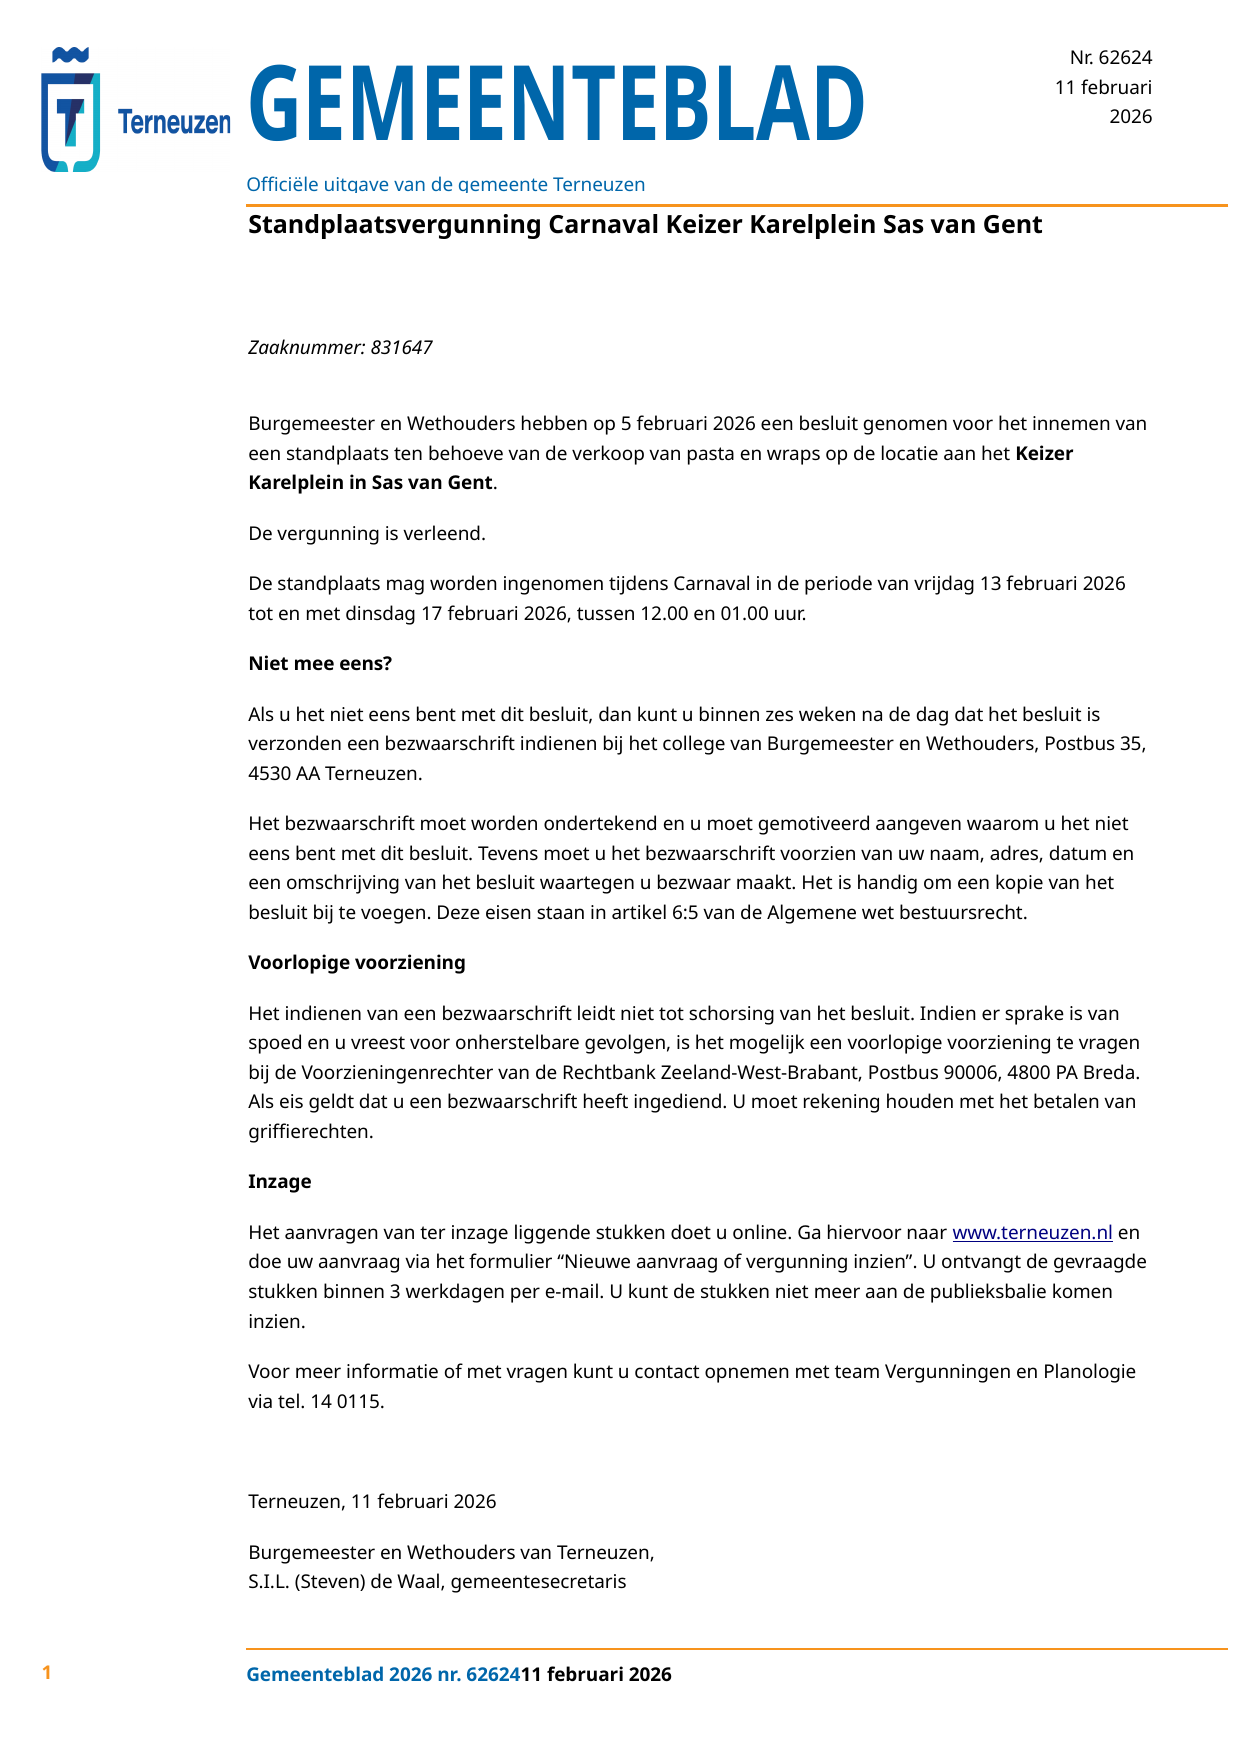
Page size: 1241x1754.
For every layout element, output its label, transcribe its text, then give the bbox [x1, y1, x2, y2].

text S.I.L. (Steven) de Waal, gemeentesecretaris [248, 1568, 1152, 1594]
text Zaaknummer: 831647 [248, 334, 1152, 360]
text Terneuzen, 11 februari 2026 [248, 1489, 1152, 1514]
text Het indienen van een bezwaarschrift leidt niet tot schorsing van het besluit. Indien er sprake is van spoed en u vreest voor onherstelbare gevolgen, is het mogelijk een voorlopige voorziening te vragen bij de Voorzieningenrechter van de Rechtbank Zeeland-West-Brabant, Postbus 90006, 4800 PA Breda. Als eis geldt dat u een bezwaarschrift heeft ingediend. U moet rekening houden met het betalen van griffierechten. [248, 1000, 1152, 1144]
text De vergunning is verleend. [248, 520, 1152, 546]
text Burgemeester en Wethouders hebben op 5 februari 2026 een besluit genomen voor het innemen van een standplaats ten behoeve van de verkoop van pasta en wraps op de locatie aan het Keizer Karelplein in Sas van Gent. [248, 410, 1152, 495]
text Niet mee eens? [248, 650, 1152, 676]
text Voorlopige voorziening [248, 949, 1152, 975]
text Het aanvragen van ter inzage liggende stukken doet u online. Ga hiervoor naar www.terneuzen.nl en doe uw aanvraag via het formulier “Nieuwe aanvraag of vergunning inzien”. U ontvangt de gevraagde stukken binnen 3 werkdagen per e-mail. U kunt de stukken niet meer aan de publieksbalie komen inzien. [248, 1219, 1152, 1334]
text Standplaatsvergunning Carnaval Keizer Karelplein Sas van Gent [248, 207, 1152, 241]
text Inzage [248, 1169, 1152, 1194]
text Als u het niet eens bent met dit besluit, dan kunt u binnen zes weken na de dag dat het besluit is verzonden een bezwaarschrift indienen bij het college van Burgemeester en Wethouders, Postbus 35, 4530 AA Terneuzen. [248, 701, 1152, 786]
table_header Burgemeester en Wethouders van Terneuzen, [248, 1539, 1152, 1565]
text Voor meer informatie of met vragen kunt u contact opnemen met team Vergunningen en Planologie via tel. 14 0115. [248, 1358, 1152, 1414]
text De standplaats mag worden ingenomen tijdens Carnaval in de periode van vrijdag 13 februari 2026 tot en met dinsdag 17 februari 2026, tussen 12.00 en 01.00 uur. [248, 570, 1152, 626]
picture [41, 47, 231, 172]
text Het bezwaarschrift moet worden ondertekend en u moet gemotiveerd aangeven waarom u het niet eens bent met dit besluit. Tevens moet u het bezwaarschrift voorzien van uw naam, adres, datum en een omschrijving van het besluit waartegen u bezwaar maakt. Het is handig om een kopie van het besluit bij te voegen. Deze eisen staan in artikel 6:5 van de Algemene wet bestuursrecht. [248, 810, 1152, 925]
